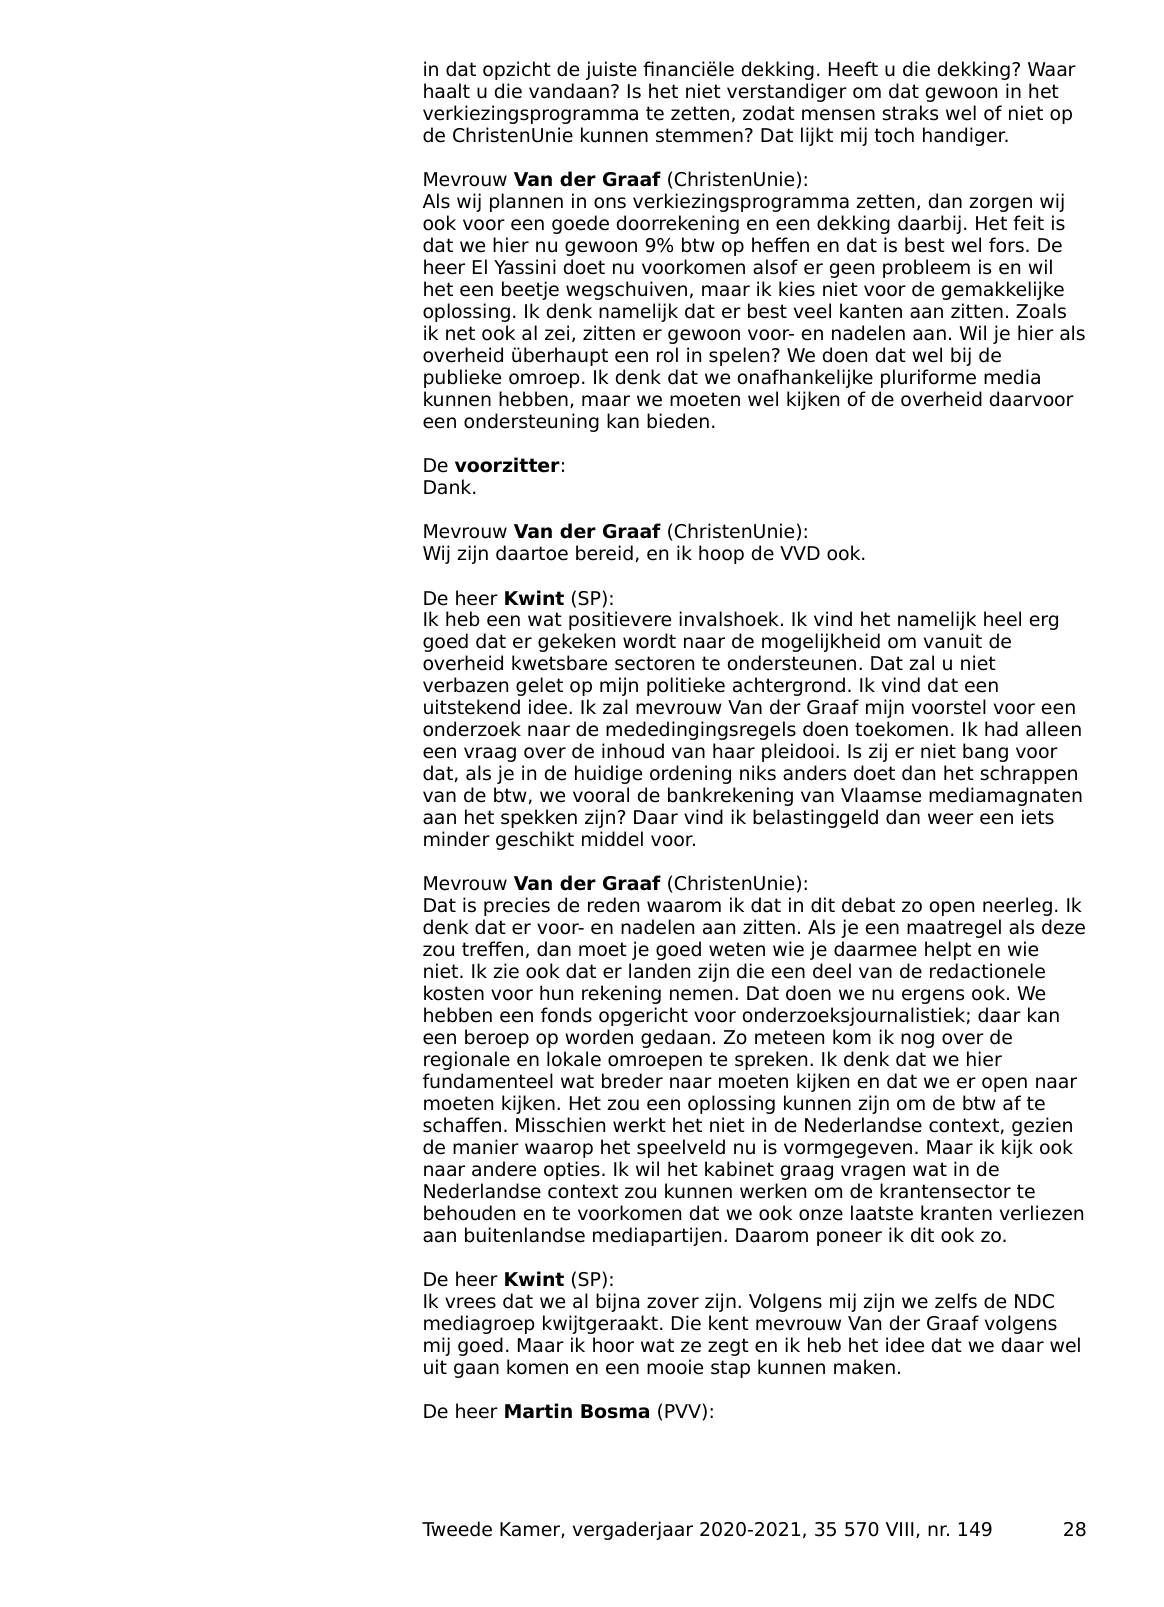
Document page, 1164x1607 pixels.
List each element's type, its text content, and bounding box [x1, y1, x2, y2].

text De heer Kwint (SP): [422, 1269, 1087, 1291]
text Als wij plannen in ons verkiezingsprogramma zetten, dan zorgen wij ook voor een goede doorrekening en een dekking daarbij. Het feit is dat we hier nu gewoon 9% btw op heffen en dat is best wel fors. De heer El Yassini doet nu voorkomen alsof er geen probleem is en wil het een beetje wegschuiven, maar ik kies niet voor de gemakkelijke oplossing. Ik denk namelijk dat er best veel kanten aan zitten. Zoals ik net ook al zei, zitten er gewoon voor- en nadelen aan. Wil je hier als overheid überhaupt een rol in spelen? We doen dat wel bij de publieke omroep. Ik denk dat we onafhankelijke pluriforme media kunnen hebben, maar we moeten wel kijken of de overheid daarvoor een ondersteuning kan bieden. [422, 191, 1087, 433]
text Mevrouw Van der Graaf (ChristenUnie): [422, 873, 1087, 895]
text De voorzitter: [422, 455, 1087, 477]
text Mevrouw Van der Graaf (ChristenUnie): [422, 169, 1087, 191]
text Dank. [422, 477, 1087, 499]
text Dat is precies de reden waarom ik dat in dit debat zo open neerleg. Ik denk dat er voor- en nadelen aan zitten. Als je een maatregel als deze zou treffen, dan moet je goed weten wie je daarmee helpt en wie niet. Ik zie ook dat er landen zijn die een deel van de redactionele kosten voor hun rekening nemen. Dat doen we nu ergens ook. We hebben een fonds opgericht voor onderzoeksjournalistiek; daar kan een beroep op worden gedaan. Zo meteen kom ik nog over de regionale en lokale omroepen te spreken. Ik denk dat we hier fundamenteel wat breder naar moeten kijken en dat we er open naar moeten kijken. Het zou een oplossing kunnen zijn om de btw af te schaffen. Misschien werkt het niet in de Nederlandse context, gezien de manier waarop het speelveld nu is vormgegeven. Maar ik kijk ook naar andere opties. Ik wil het kabinet graag vragen wat in de Nederlandse context zou kunnen werken om de krantensector te behouden en te voorkomen dat we ook onze laatste kranten verliezen aan buitenlandse mediapartijen. Daarom poneer ik dit ook zo. [422, 895, 1087, 1247]
text Ik heb een wat positievere invalshoek. Ik vind het namelijk heel erg goed dat er gekeken wordt naar de mogelijkheid om vanuit de overheid kwetsbare sectoren te ondersteunen. Dat zal u niet verbazen gelet op mijn politieke achtergrond. Ik vind dat een uitstekend idee. Ik zal mevrouw Van der Graaf mijn voorstel voor een onderzoek naar de mededingingsregels doen toekomen. Ik had alleen een vraag over de inhoud van haar pleidooi. Is zij er niet bang voor dat, als je in de huidige ordening niks anders doet dan het schrappen van de btw, we vooral de bankrekening van Vlaamse mediamagnaten aan het spekken zijn? Daar vind ik belastinggeld dan weer een iets minder geschikt middel voor. [422, 609, 1087, 851]
text Ik vrees dat we al bijna zover zijn. Volgens mij zijn we zelfs de NDC mediagroep kwijtgeraakt. Die kent mevrouw Van der Graaf volgens mij goed. Maar ik hoor wat ze zegt en ik heb het idee dat we daar wel uit gaan komen en een mooie stap kunnen maken. [422, 1291, 1087, 1379]
text De heer Kwint (SP): [422, 587, 1087, 609]
text Mevrouw Van der Graaf (ChristenUnie): [422, 521, 1087, 543]
text in dat opzicht de juiste financiële dekking. Heeft u die dekking? Waar haalt u die vandaan? Is het niet verstandiger om dat gewoon in het verkiezingsprogramma te zetten, zodat mensen straks wel of niet op de ChristenUnie kunnen stemmen? Dat lijkt mij toch handiger. [422, 59, 1087, 147]
text Wij zijn daartoe bereid, en ik hoop de VVD ook. [422, 543, 1087, 565]
text De heer Martin Bosma (PVV): [422, 1401, 1087, 1423]
